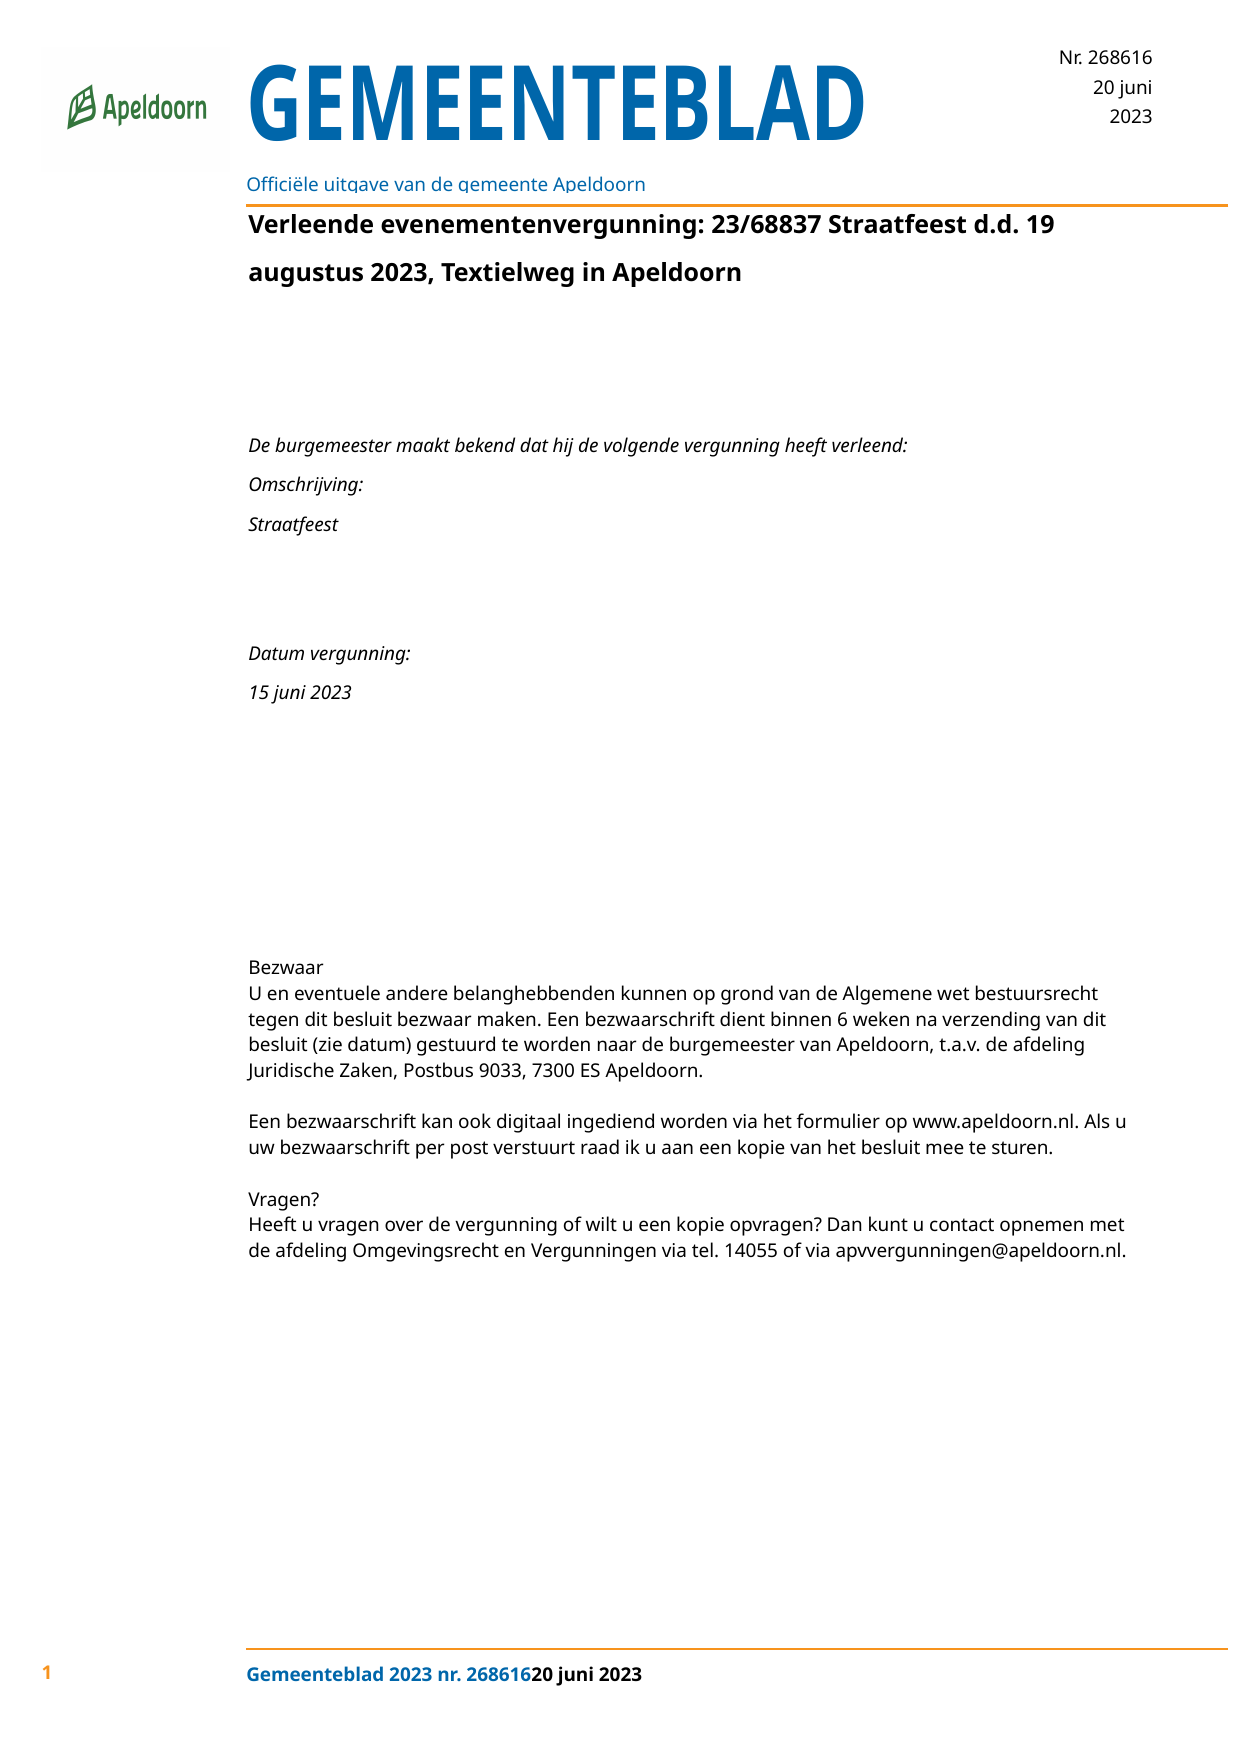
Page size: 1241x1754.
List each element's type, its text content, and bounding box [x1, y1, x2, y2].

text U en eventuele andere belanghebbenden kunnen op grond van de Algemene wet bestuursrecht tegen dit besluit bezwaar maken. Een bezwaarschrift dient binnen 6 weken na verzending van dit besluit (zie datum) gestuurd te worden naar de burgemeester van Apeldoorn, t.a.v. de afdeling Juridische Zaken, Postbus 9033, 7300 ES Apeldoorn. [248, 980, 1152, 1083]
text 15 juni 2023 [248, 679, 1152, 705]
text Verleende evenementenvergunning: 23/68837 Straatfeest d.d. 19 augustus 2023, Textielweg in Apeldoorn [248, 207, 1152, 288]
text Omschrijving: [248, 472, 1152, 497]
text De burgemeester maakt bekend dat hij de volgende vergunning heeft verleend: [248, 432, 1152, 458]
text Vragen? [248, 1186, 1152, 1212]
text Bezwaar [248, 954, 1152, 980]
text Datum vergunning: [248, 640, 1152, 666]
text Straatfeest [248, 511, 1152, 537]
text Heeft u vragen over de vergunning of wilt u een kopie opvragen? Dan kunt u contact opnemen met de afdeling Omgevingsrecht en Vergunningen via tel. 14055 of via apvvergunningen@apeldoorn.nl. [248, 1212, 1152, 1263]
text Een bezwaarschrift kan ook digitaal ingediend worden via het formulier op www.apeldoorn.nl. Als u uw bezwaarschrift per post verstuurt raad ik u aan een kopie van het besluit mee te sturen. [248, 1109, 1152, 1160]
picture [41, 47, 231, 172]
